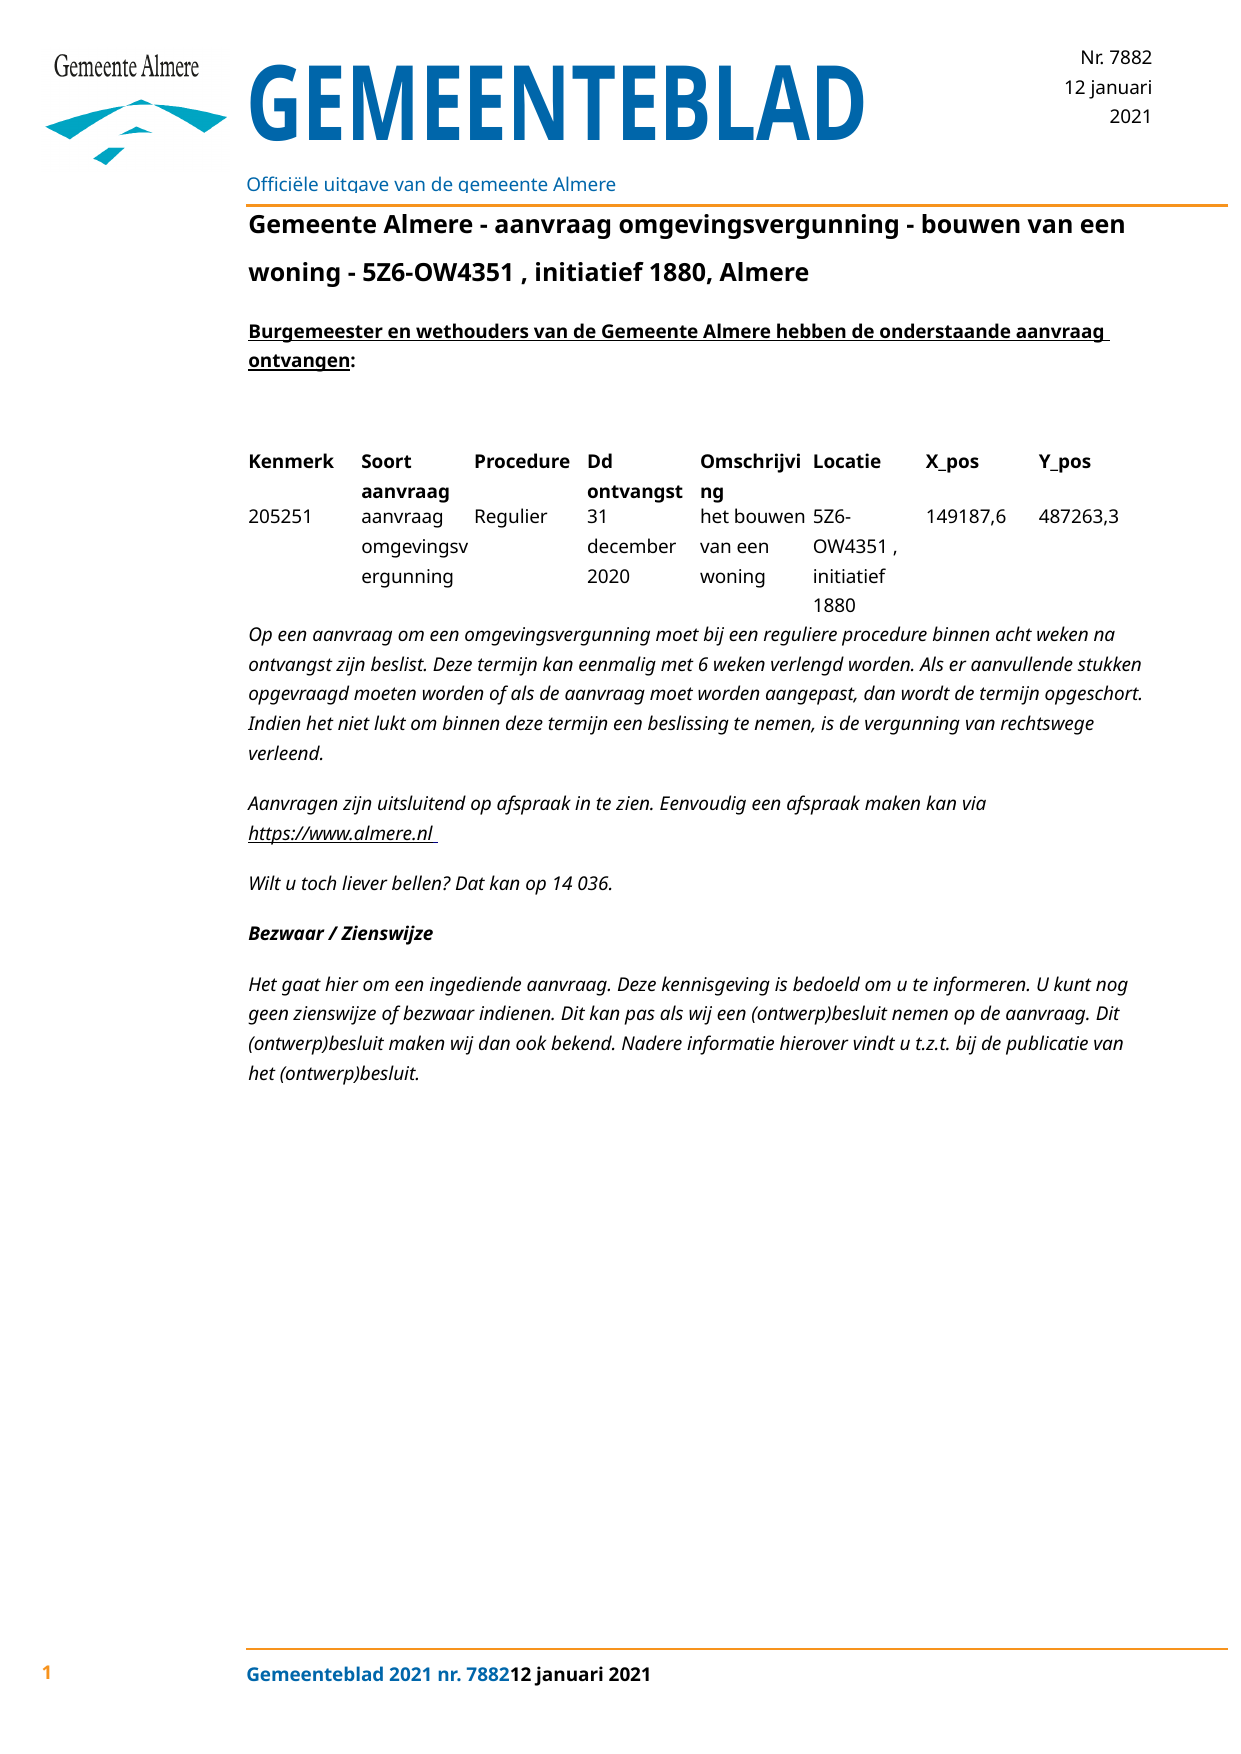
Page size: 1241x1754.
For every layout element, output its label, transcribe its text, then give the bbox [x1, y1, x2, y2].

table_header Dd ontvangst [587, 449, 700, 504]
table_header Kenmerk [248, 449, 361, 504]
table_cell 31 december 2020 [587, 504, 700, 618]
table_cell aanvraag omgevingsvergunning [361, 504, 474, 618]
table_cell 205251 [248, 504, 361, 618]
table_cell 487263,3 [1039, 504, 1152, 618]
text Op een aanvraag om een omgevingsvergunning moet bij een reguliere procedure binnen acht weken na ontvangst zijn beslist. Deze termijn kan eenmalig met 6 weken verlengd worden. Als er aanvullende stukken opgevraagd moeten worden of als de aanvraag moet worden aangepast, dan wordt de termijn opgeschort. Indien het niet lukt om binnen deze termijn een beslissing te nemen, is de vergunning van rechtswege verleend. [248, 621, 1152, 766]
text Bezwaar / Zienswijze [248, 921, 1152, 946]
table_header Locatie [813, 449, 926, 504]
picture [41, 47, 231, 172]
table_cell 149187,6 [926, 504, 1038, 618]
table_header X_pos [926, 449, 1038, 504]
text Het gaat hier om een ingediende aanvraag. Deze kennisgeving is bedoeld om u te informeren. U kunt nog geen zienswijze of bezwaar indienen. Dit kan pas als wij een (ontwerp)besluit nemen op de aanvraag. Dit (ontwerp)besluit maken wij dan ook bekend. Nadere informatie hierover vindt u t.z.t. bij de publicatie van het (ontwerp)besluit. [248, 971, 1152, 1086]
text Gemeente Almere - aanvraag omgevingsvergunning - bouwen van een woning - 5Z6-OW4351 , initiatief 1880, Almere [248, 207, 1152, 288]
table_cell 5Z6-OW4351 , initiatief 1880 [813, 504, 926, 618]
table_cell het bouwen van een woning [700, 504, 813, 618]
table_header Procedure [474, 449, 587, 504]
text Burgemeester en wethouders van de Gemeente Almere hebben de onderstaande aanvraag ontvangen: [248, 318, 1152, 373]
table_cell Regulier [474, 504, 587, 618]
table_header Omschrijving [700, 449, 813, 504]
table_header Y_pos [1039, 449, 1152, 504]
table_header Soort aanvraag [361, 449, 474, 504]
text Aanvragen zijn uitsluitend op afspraak in te zien. Eenvoudig een afspraak maken kan via https://www.almere.nl [248, 790, 1152, 846]
text Wilt u toch liever bellen? Dat kan op 14 036. [248, 870, 1152, 896]
